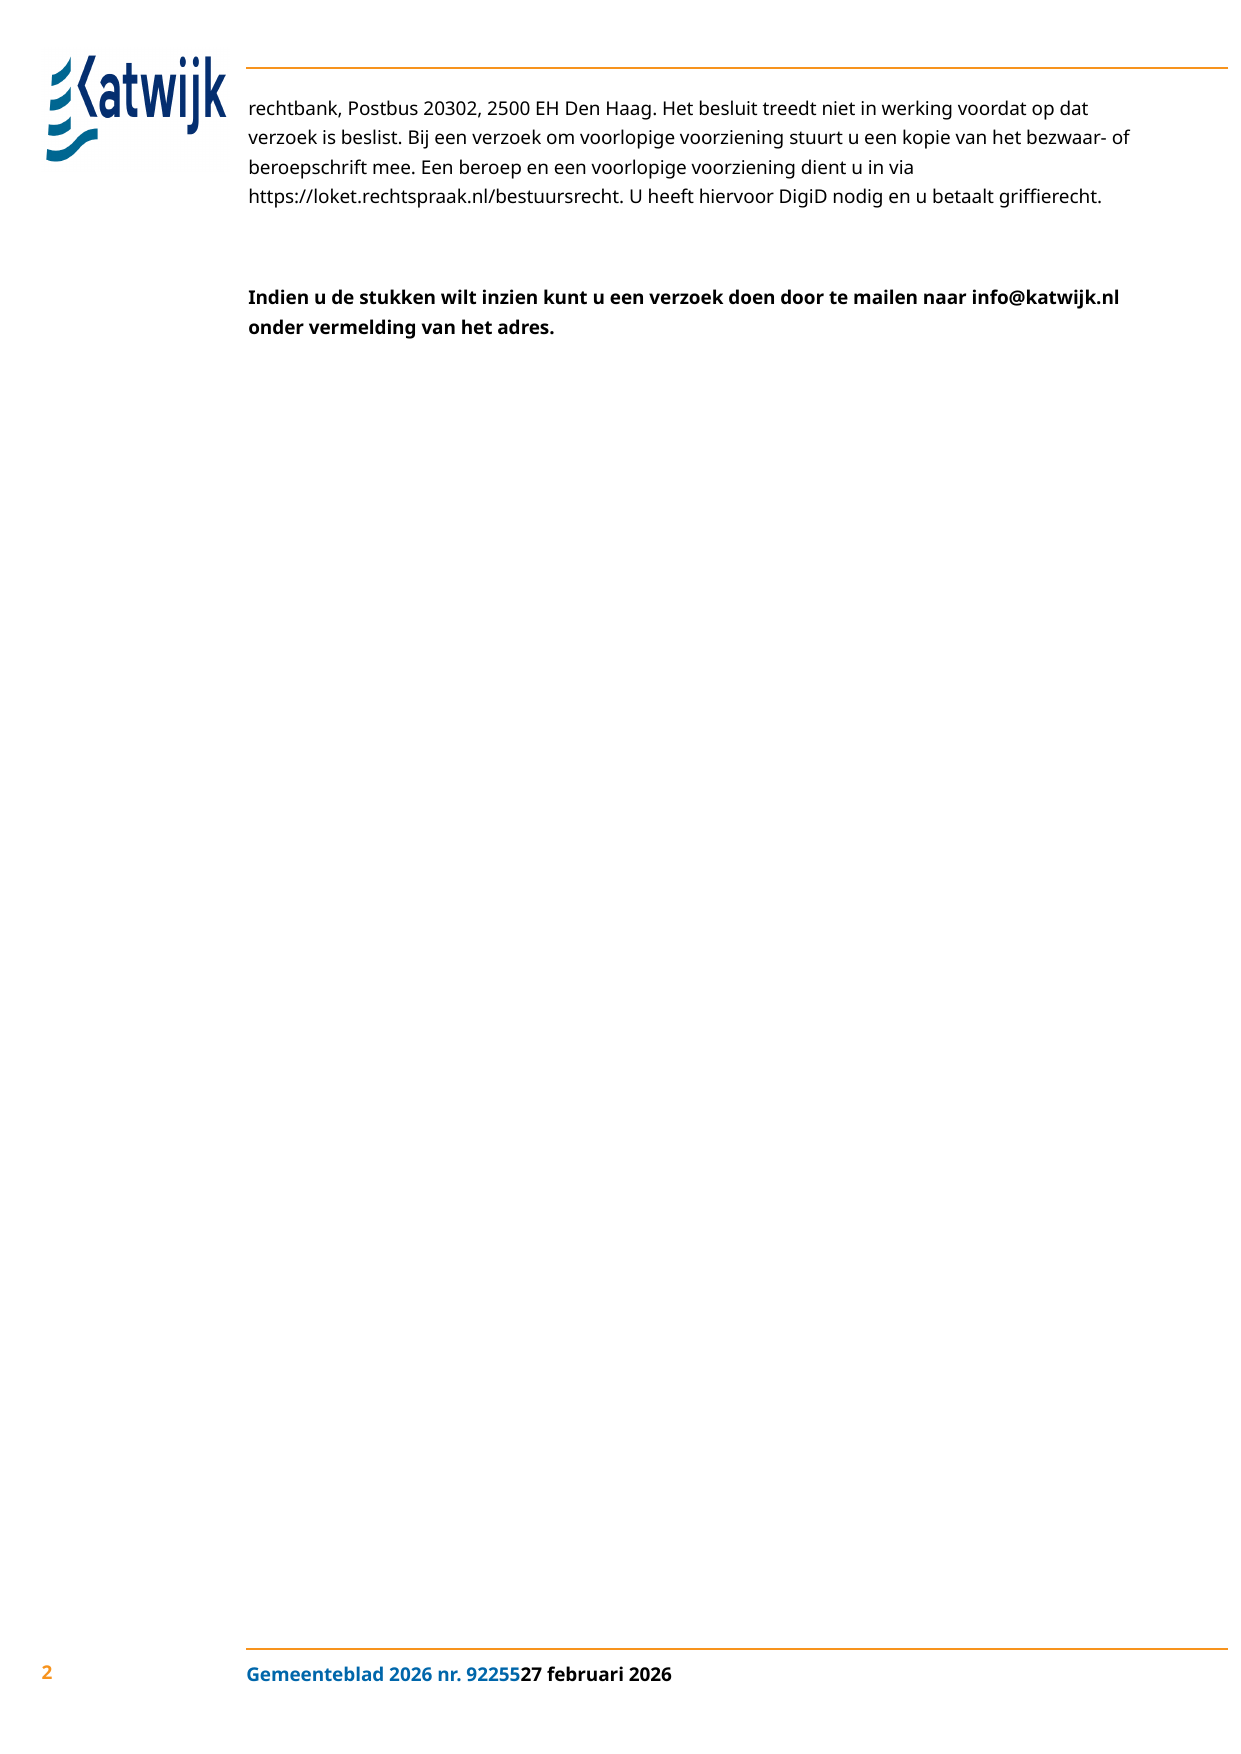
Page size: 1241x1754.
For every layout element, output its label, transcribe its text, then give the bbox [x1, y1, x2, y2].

picture [41, 47, 231, 172]
text rechtbank, Postbus 20302, 2500 EH Den Haag. Het besluit treedt niet in werking voordat op dat verzoek is beslist. Bij een verzoek om voorlopige voorziening stuurt u een kopie van het bezwaar- of beroepschrift mee. Een beroep en een voorlopige voorziening dient u in via https://loket.rechtspraak.nl/bestuursrecht. U heeft hiervoor DigiD nodig en u betaalt griffierecht. [248, 95, 1152, 209]
text Indien u de stukken wilt inzien kunt u een verzoek doen door te mailen naar info@katwijk.nl onder vermelding van het adres. [248, 284, 1152, 340]
